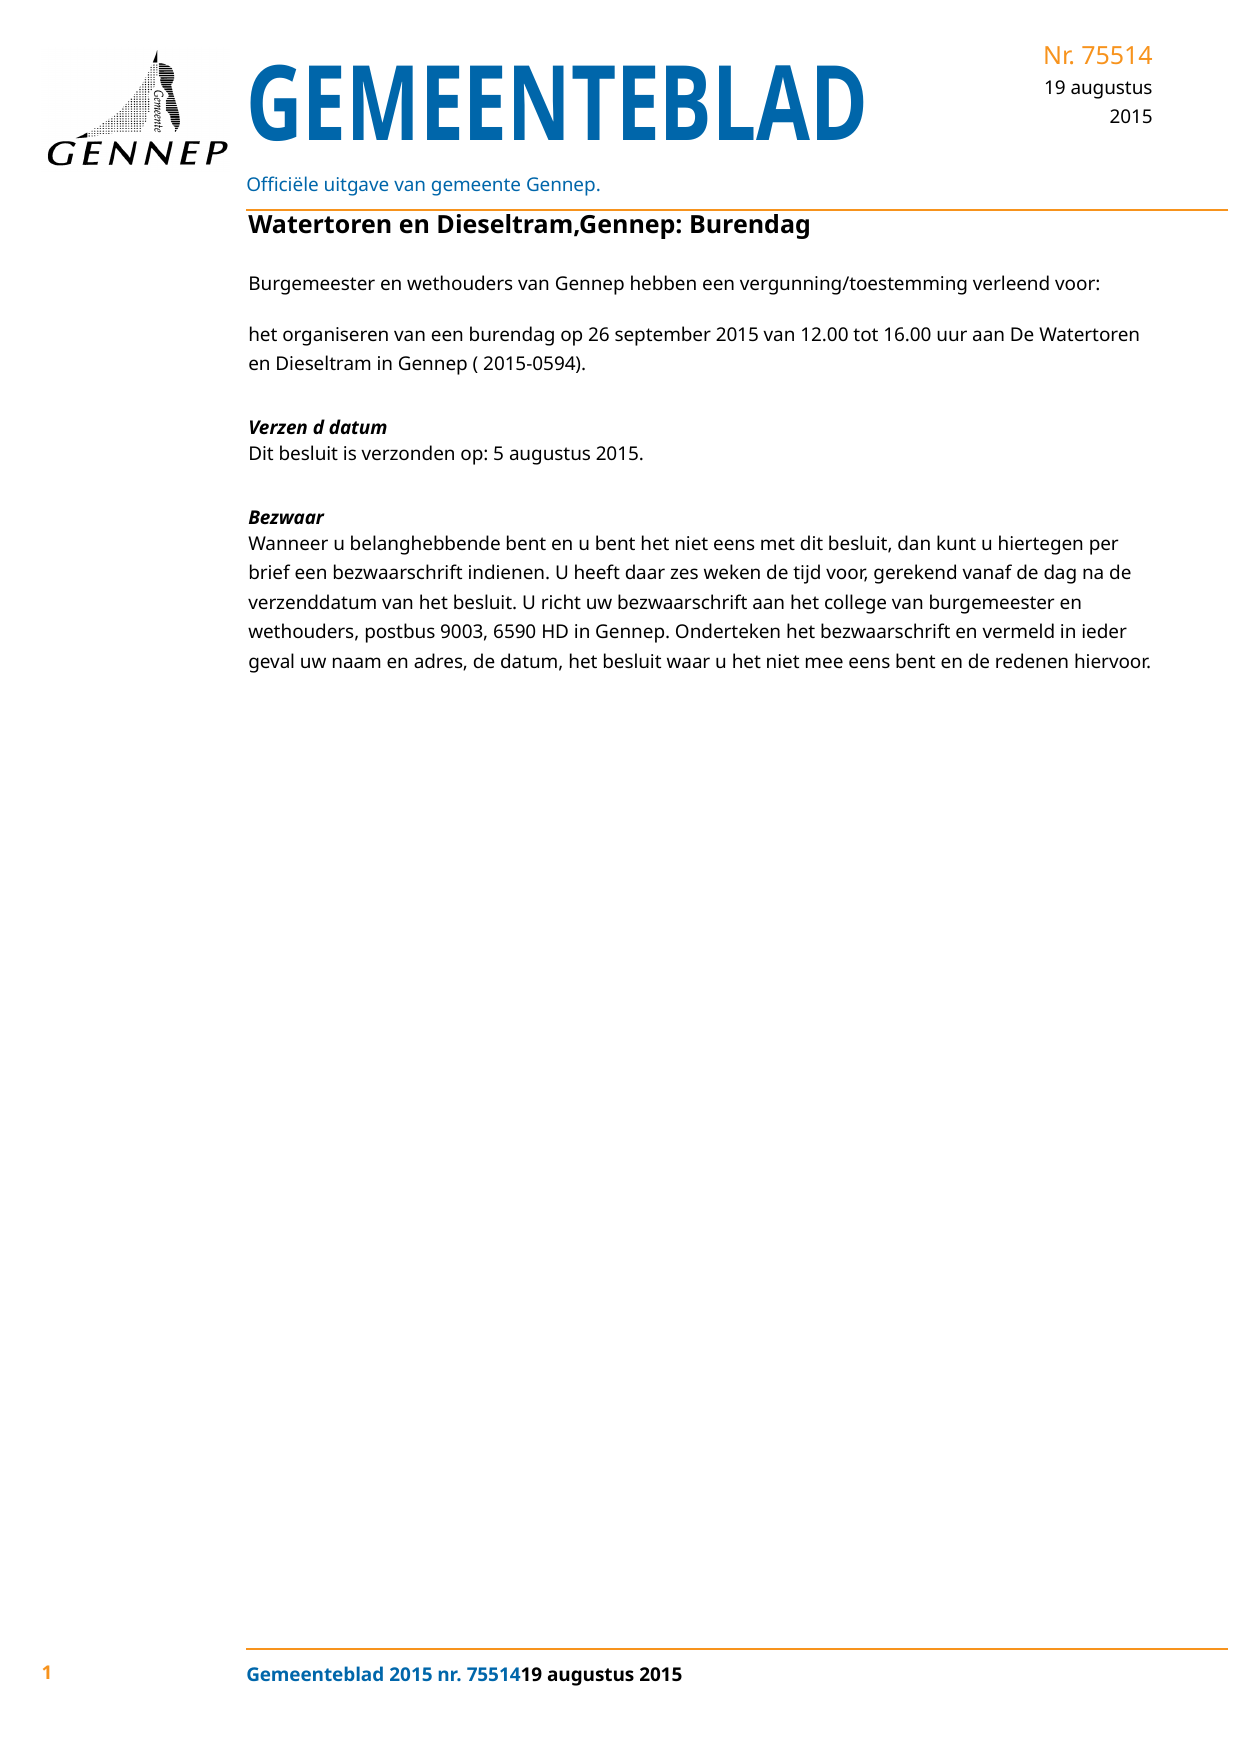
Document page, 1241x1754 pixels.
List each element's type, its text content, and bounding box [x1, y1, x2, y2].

text Verzen d datum [248, 414, 1152, 440]
text Burgemeester en wethouders van Gennep hebben een vergunning/toestemming verleend voor: [248, 270, 1152, 296]
text Bezwaar [248, 504, 1152, 530]
picture [41, 47, 231, 172]
text Wanneer u belanghebbende bent en u bent het niet eens met dit besluit, dan kunt u hiertegen per brief een bezwaarschrift indienen. U heeft daar zes weken de tijd voor, gerekend vanaf de dag na de verzenddatum van het besluit. U richt uw bezwaarschrift aan het college van burgemeester en wethouders, postbus 9003, 6590 HD in Gennep. Onderteken het bezwaarschrift en vermeld in ieder geval uw naam en adres, de datum, het besluit waar u het niet mee eens bent en de redenen hiervoor. [248, 530, 1152, 674]
text Dit besluit is verzonden op: 5 augustus 2015. [248, 440, 1152, 466]
text Watertoren en Dieseltram,Gennep: Burendag [248, 211, 1152, 241]
text het organiseren van een burendag op 26 september 2015 van 12.00 tot 16.00 uur aan De Watertoren en Dieseltram in Gennep ( 2015-0594). [248, 321, 1152, 376]
